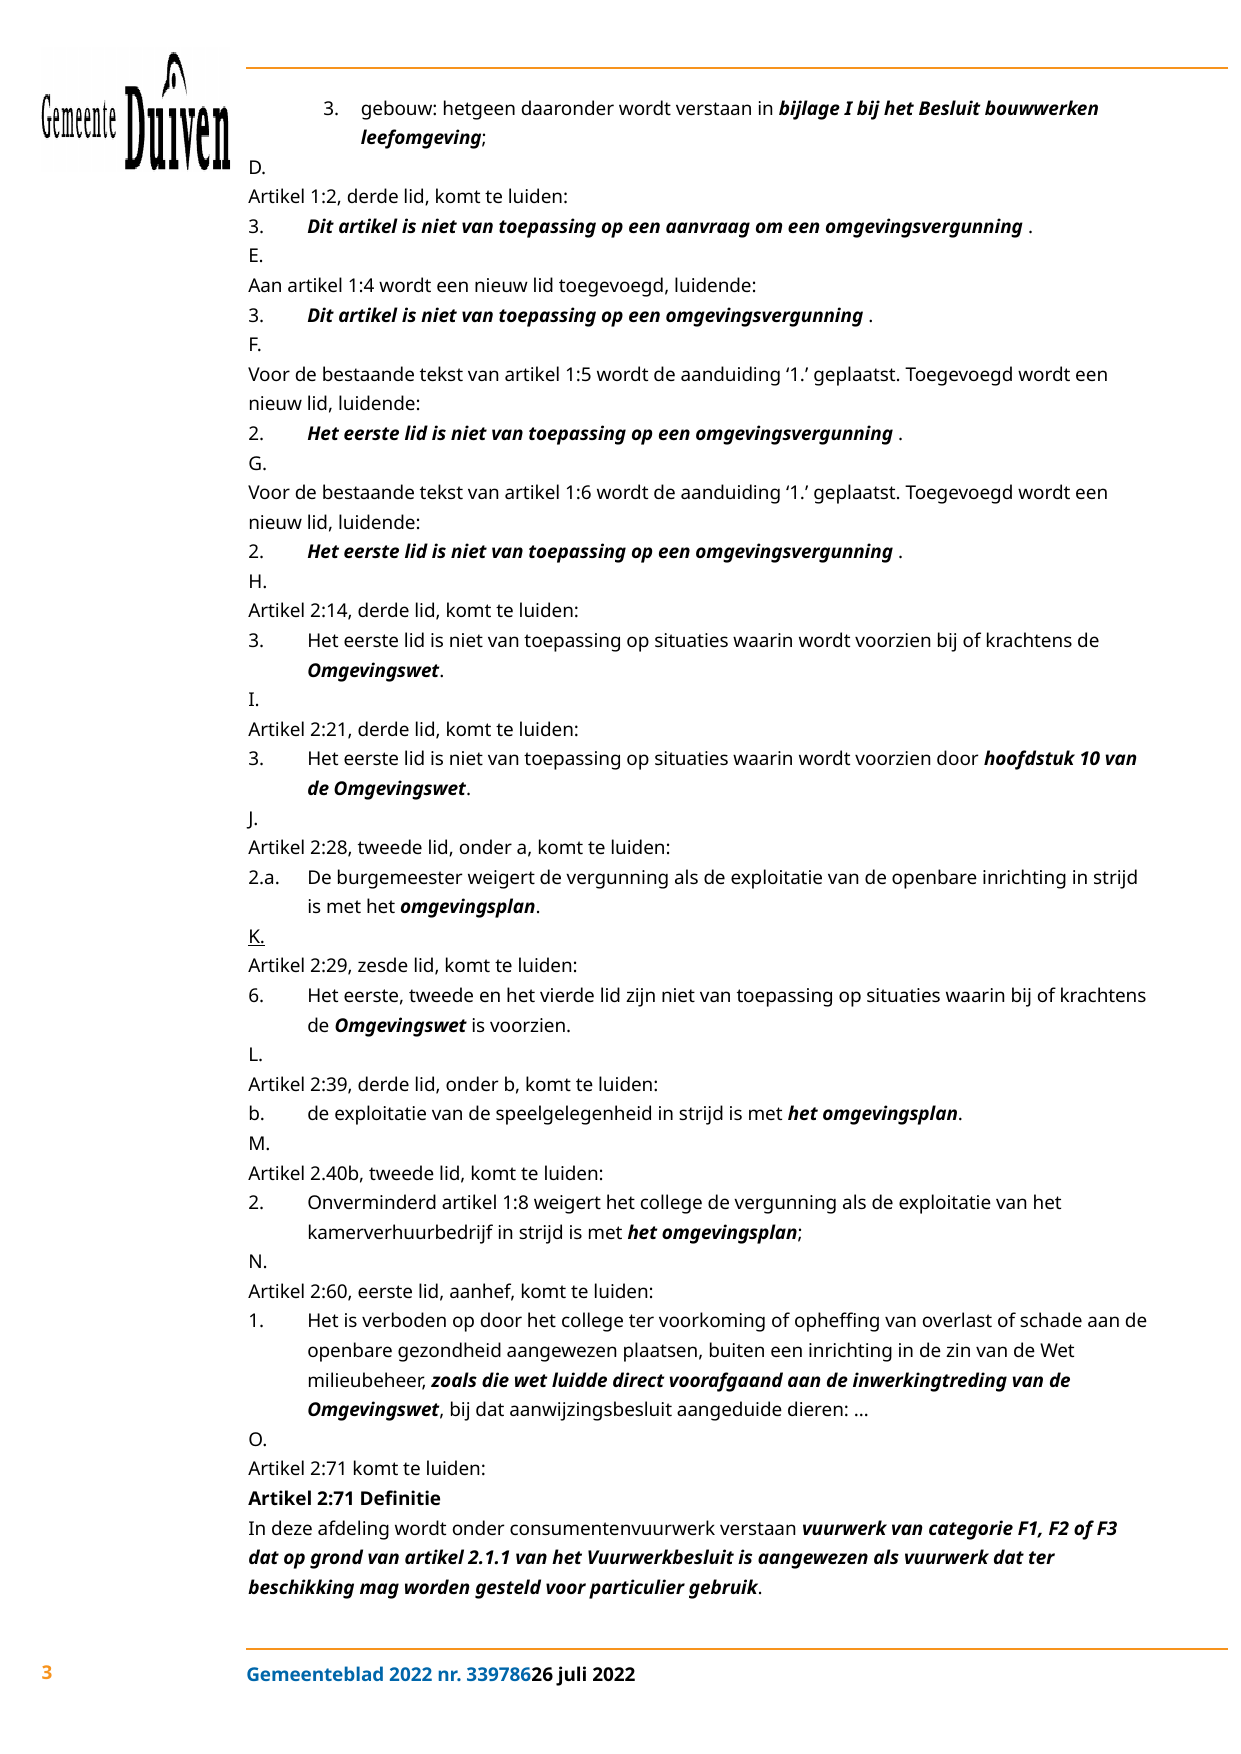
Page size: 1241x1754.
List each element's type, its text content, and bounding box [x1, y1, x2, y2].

list Het eerste lid is niet van toepassing op situaties waarin wordt voorzien bij of krachtens de Omgevingswet. [248, 627, 1152, 683]
text K. [248, 923, 1152, 949]
text In deze afdeling wordt onder consumentenvuurwerk verstaan vuurwerk van categorie F1, F2 of F3 dat op grond van artikel 2.1.1 van het Vuurwerkbesluit is aangewezen als vuurwerk dat ter beschikking mag worden gesteld voor particulier gebruik. [248, 1515, 1152, 1600]
text Artikel 2:60, eerste lid, aanhef, komt te luiden: [248, 1278, 1152, 1304]
text M. [248, 1130, 1152, 1156]
list Dit artikel is niet van toepassing op een aanvraag om een omgevingsvergunning . [248, 213, 1152, 239]
list Het is verboden op door het college ter voorkoming of opheffing van overlast of schade aan de openbare gezondheid aangewezen plaatsen, buiten een inrichting in de zin van de Wet milieubeheer, zoals die wet luidde direct voorafgaand aan de inwerkingtreding van de Omgevingswet, bij dat aanwijzingsbesluit aangeduide dieren: … [248, 1308, 1152, 1422]
text Artikel 2:14, derde lid, komt te luiden: [248, 598, 1152, 623]
list Dit artikel is niet van toepassing op een omgevingsvergunning . [248, 302, 1152, 328]
text N. [248, 1248, 1152, 1274]
text Artikel 2:28, tweede lid, onder a, komt te luiden: [248, 834, 1152, 860]
text O. [248, 1426, 1152, 1452]
text Artikel 2:29, zesde lid, komt te luiden: [248, 953, 1152, 978]
text Artikel 2:21, derde lid, komt te luiden: [248, 716, 1152, 742]
list De burgemeester weigert de vergunning als de exploitatie van de openbare inrichting in strijd is met het omgevingsplan. [248, 864, 1152, 919]
text D. [248, 154, 1152, 180]
text Artikel 2:39, derde lid, onder b, komt te luiden: [248, 1071, 1152, 1097]
text Artikel 1:2, derde lid, komt te luiden: [248, 183, 1152, 209]
list Het eerste lid is niet van toepassing op situaties waarin wordt voorzien door hoofdstuk 10 van de Omgevingswet. [248, 746, 1152, 801]
list gebouw: hetgeen daaronder wordt verstaan in bijlage I bij het Besluit bouwwerken leefomgeving; [323, 95, 1152, 150]
text Aan artikel 1:4 wordt een nieuw lid toegevoegd, luidende: [248, 272, 1152, 298]
list Het eerste, tweede en het vierde lid zijn niet van toepassing op situaties waarin bij of krachtens de Omgevingswet is voorzien. [248, 982, 1152, 1038]
text F. [248, 331, 1152, 357]
text Artikel 2:71 Definitie [248, 1485, 1152, 1511]
picture [41, 47, 231, 172]
text Artikel 2:71 komt te luiden: [248, 1456, 1152, 1481]
list Onverminderd artikel 1:8 weigert het college de vergunning als de exploitatie van het kamerverhuurbedrijf in strijd is met het omgevingsplan; [248, 1189, 1152, 1245]
text I. [248, 686, 1152, 712]
text Artikel 2.40b, tweede lid, komt te luiden: [248, 1160, 1152, 1186]
list de exploitatie van de speelgelegenheid in strijd is met het omgevingsplan. [248, 1101, 1152, 1126]
text J. [248, 805, 1152, 831]
list Het eerste lid is niet van toepassing op een omgevingsvergunning . [248, 420, 1152, 446]
text E. [248, 243, 1152, 268]
text Voor de bestaande tekst van artikel 1:6 wordt de aanduiding ‘1.’ geplaatst. Toegevoegd wordt een nieuw lid, luidende: [248, 479, 1152, 535]
text L. [248, 1041, 1152, 1067]
text Voor de bestaande tekst van artikel 1:5 wordt de aanduiding ‘1.’ geplaatst. Toegevoegd wordt een nieuw lid, luidende: [248, 361, 1152, 416]
list Het eerste lid is niet van toepassing op een omgevingsvergunning . [248, 538, 1152, 564]
text H. [248, 568, 1152, 594]
text G. [248, 450, 1152, 476]
